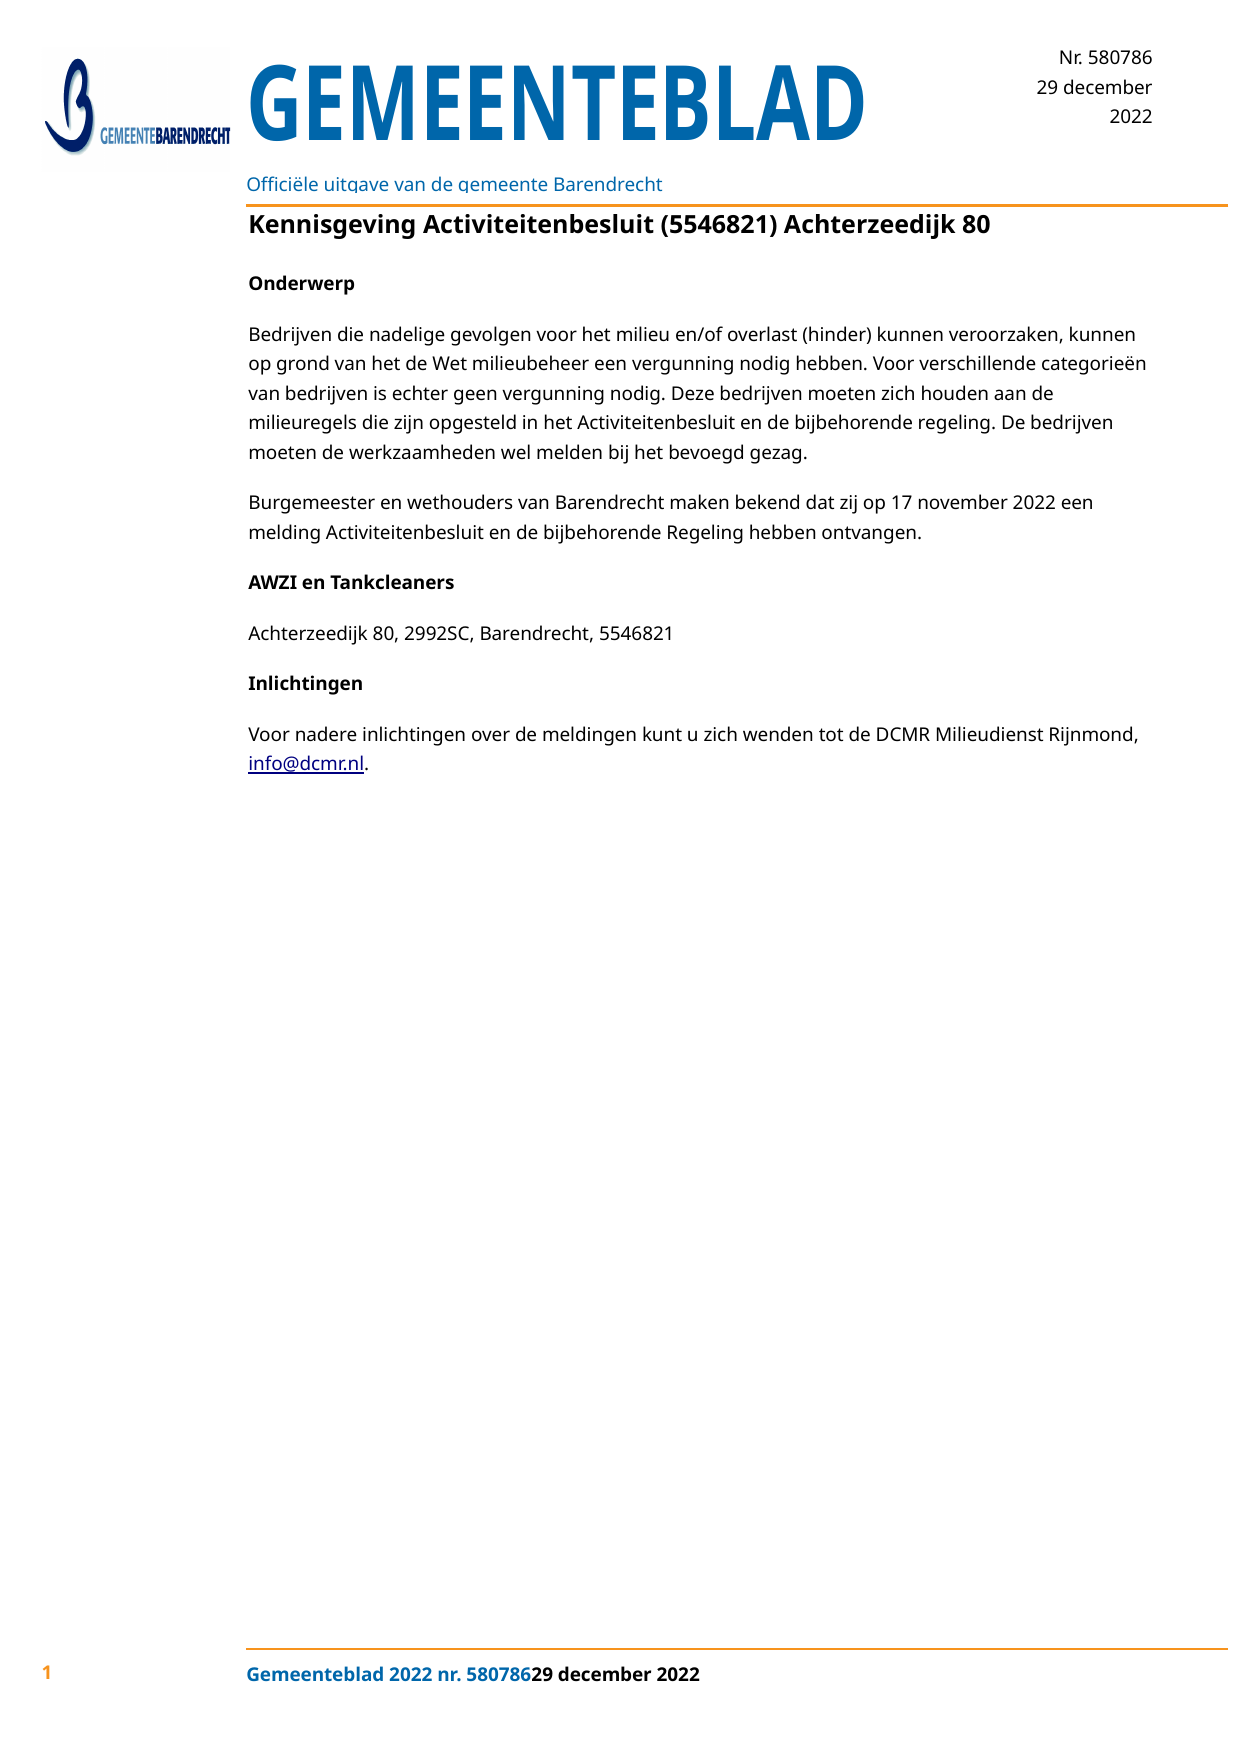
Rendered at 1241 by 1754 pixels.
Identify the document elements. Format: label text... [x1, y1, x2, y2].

text Kennisgeving Activiteitenbesluit (5546821) Achterzeedijk 80 [248, 207, 1152, 241]
picture [41, 47, 231, 172]
text Onderwerp [248, 270, 1152, 296]
text Burgemeester en wethouders van Barendrecht maken bekend dat zij op 17 november 2022 een melding Activiteitenbesluit en de bijbehorende Regeling hebben ontvangen. [248, 489, 1152, 545]
text Achterzeedijk 80, 2992SC, Barendrecht, 5546821 [248, 620, 1152, 646]
text Bedrijven die nadelige gevolgen voor het milieu en/of overlast (hinder) kunnen veroorzaken, kunnen op grond van het de Wet milieubeheer een vergunning nodig hebben. Voor verschillende categorieën van bedrijven is echter geen vergunning nodig. Deze bedrijven moeten zich houden aan de milieuregels die zijn opgesteld in het Activiteitenbesluit en de bijbehorende regeling. De bedrijven moeten de werkzaamheden wel melden bij het bevoegd gezag. [248, 321, 1152, 465]
text Inlichtingen [248, 670, 1152, 696]
text AWZI en Tankcleaners [248, 569, 1152, 595]
text Voor nadere inlichtingen over de meldingen kunt u zich wenden tot de DCMR Milieudienst Rijnmond, info@dcmr.nl. [248, 721, 1152, 776]
